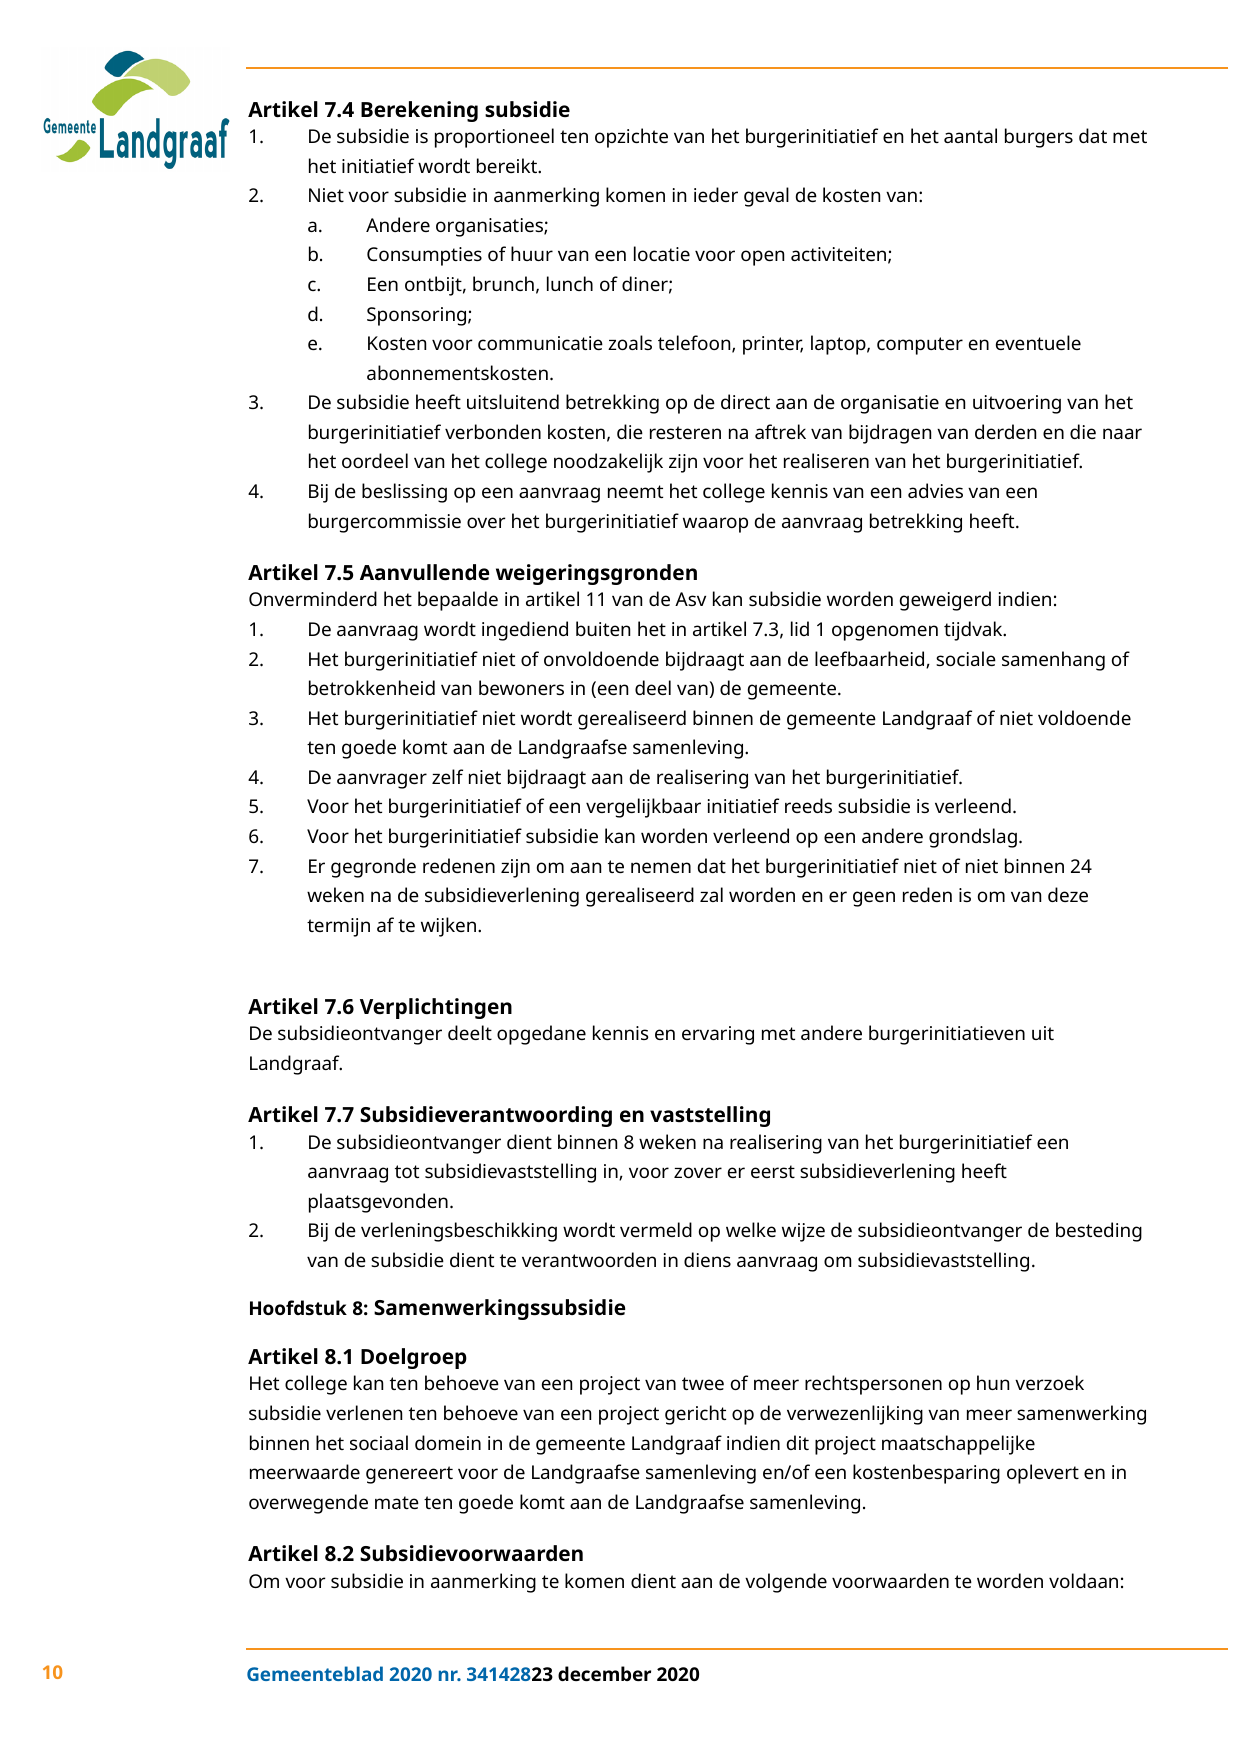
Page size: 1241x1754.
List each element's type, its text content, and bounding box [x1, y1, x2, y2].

list Voor het burgerinitiatief subsidie kan worden verleend op een andere grondslag. [248, 823, 1152, 849]
list Kosten voor communicatie zoals telefoon, printer, laptop, computer en eventuele abonnementskosten. [307, 330, 1152, 386]
list Het burgerinitiatief niet wordt gerealiseerd binnen de gemeente Landgraaf of niet voldoende ten goede komt aan de Landgraafse samenleving. [248, 705, 1152, 760]
list De subsidieontvanger dient binnen 8 weken na realisering van het burgerinitiatief een aanvraag tot subsidievaststelling in, voor zover er eerst subsidieverlening heeft plaatsgevonden. [248, 1129, 1152, 1214]
text Hoofdstuk 8: Samenwerkingssubsidie [248, 1293, 1152, 1321]
list De aanvraag wordt ingediend buiten het in artikel 7.3, lid 1 opgenomen tijdvak. [248, 616, 1152, 642]
list Consumpties of huur van een locatie voor open activiteiten; [307, 242, 1152, 267]
list De subsidie is proportioneel ten opzichte van het burgerinitiatief en het aantal burgers dat met het initiatief wordt bereikt. [248, 123, 1152, 178]
list Bij de beslissing op een aanvraag neemt het college kennis van een advies van een burgercommissie over het burgerinitiatief waarop de aanvraag betrekking heeft. [248, 478, 1152, 533]
list Andere organisaties; [307, 212, 1152, 238]
picture [41, 47, 231, 172]
list Niet voor subsidie in aanmerking komen in ieder geval de kosten van: [248, 182, 1152, 208]
list Sponsoring; [307, 301, 1152, 326]
text Artikel 8.1 Doelgroep [248, 1342, 1152, 1371]
text Artikel 7.5 Aanvullende weigeringsgronden [248, 558, 1152, 587]
list De subsidie heeft uitsluitend betrekking op de direct aan de organisatie en uitvoering van het burgerinitiatief verbonden kosten, die resteren na aftrek van bijdragen van derden en die naar het oordeel van het college noodzakelijk zijn voor het realiseren van het burgerinitiatief. [248, 389, 1152, 474]
text De subsidieontvanger deelt opgedane kennis en ervaring met andere burgerinitiatieven uit Landgraaf. [248, 1021, 1152, 1076]
list De aanvrager zelf niet bijdraagt aan de realisering van het burgerinitiatief. [248, 764, 1152, 790]
text Artikel 8.2 Subsidievoorwaarden [248, 1539, 1152, 1568]
list Een ontbijt, brunch, lunch of diner; [307, 271, 1152, 297]
text Artikel 7.7 Subsidieverantwoording en vaststelling [248, 1101, 1152, 1129]
text Onverminderd het bepaalde in artikel 11 van de Asv kan subsidie worden geweigerd indien: [248, 587, 1152, 612]
text Het college kan ten behoeve van een project van twee of meer rechtspersonen op hun verzoek subsidie verlenen ten behoeve van een project gericht op de verwezenlijking van meer samenwerking binnen het sociaal domein in de gemeente Landgraaf indien dit project maatschappelijke meerwaarde genereert voor de Landgraafse samenleving en/of een kostenbesparing oplevert en in overwegende mate ten goede komt aan de Landgraafse samenleving. [248, 1371, 1152, 1515]
list Voor het burgerinitiatief of een vergelijkbaar initiatief reeds subsidie is verleend. [248, 794, 1152, 819]
text Artikel 7.6 Verplichtingen [248, 992, 1152, 1021]
text Artikel 7.4 Berekening subsidie [248, 95, 1152, 123]
list Het burgerinitiatief niet of onvoldoende bijdraagt aan de leefbaarheid, sociale samenhang of betrokkenheid van bewoners in (een deel van) de gemeente. [248, 646, 1152, 701]
list Er gegronde redenen zijn om aan te nemen dat het burgerinitiatief niet of niet binnen 24 weken na de subsidieverlening gerealiseerd zal worden en er geen reden is om van deze termijn af te wijken. [248, 853, 1152, 938]
text Om voor subsidie in aanmerking te komen dient aan de volgende voorwaarden te worden voldaan: [248, 1568, 1152, 1593]
list Bij de verleningsbeschikking wordt vermeld op welke wijze de subsidieontvanger de besteding van de subsidie dient te verantwoorden in diens aanvraag om subsidievaststelling. [248, 1218, 1152, 1273]
